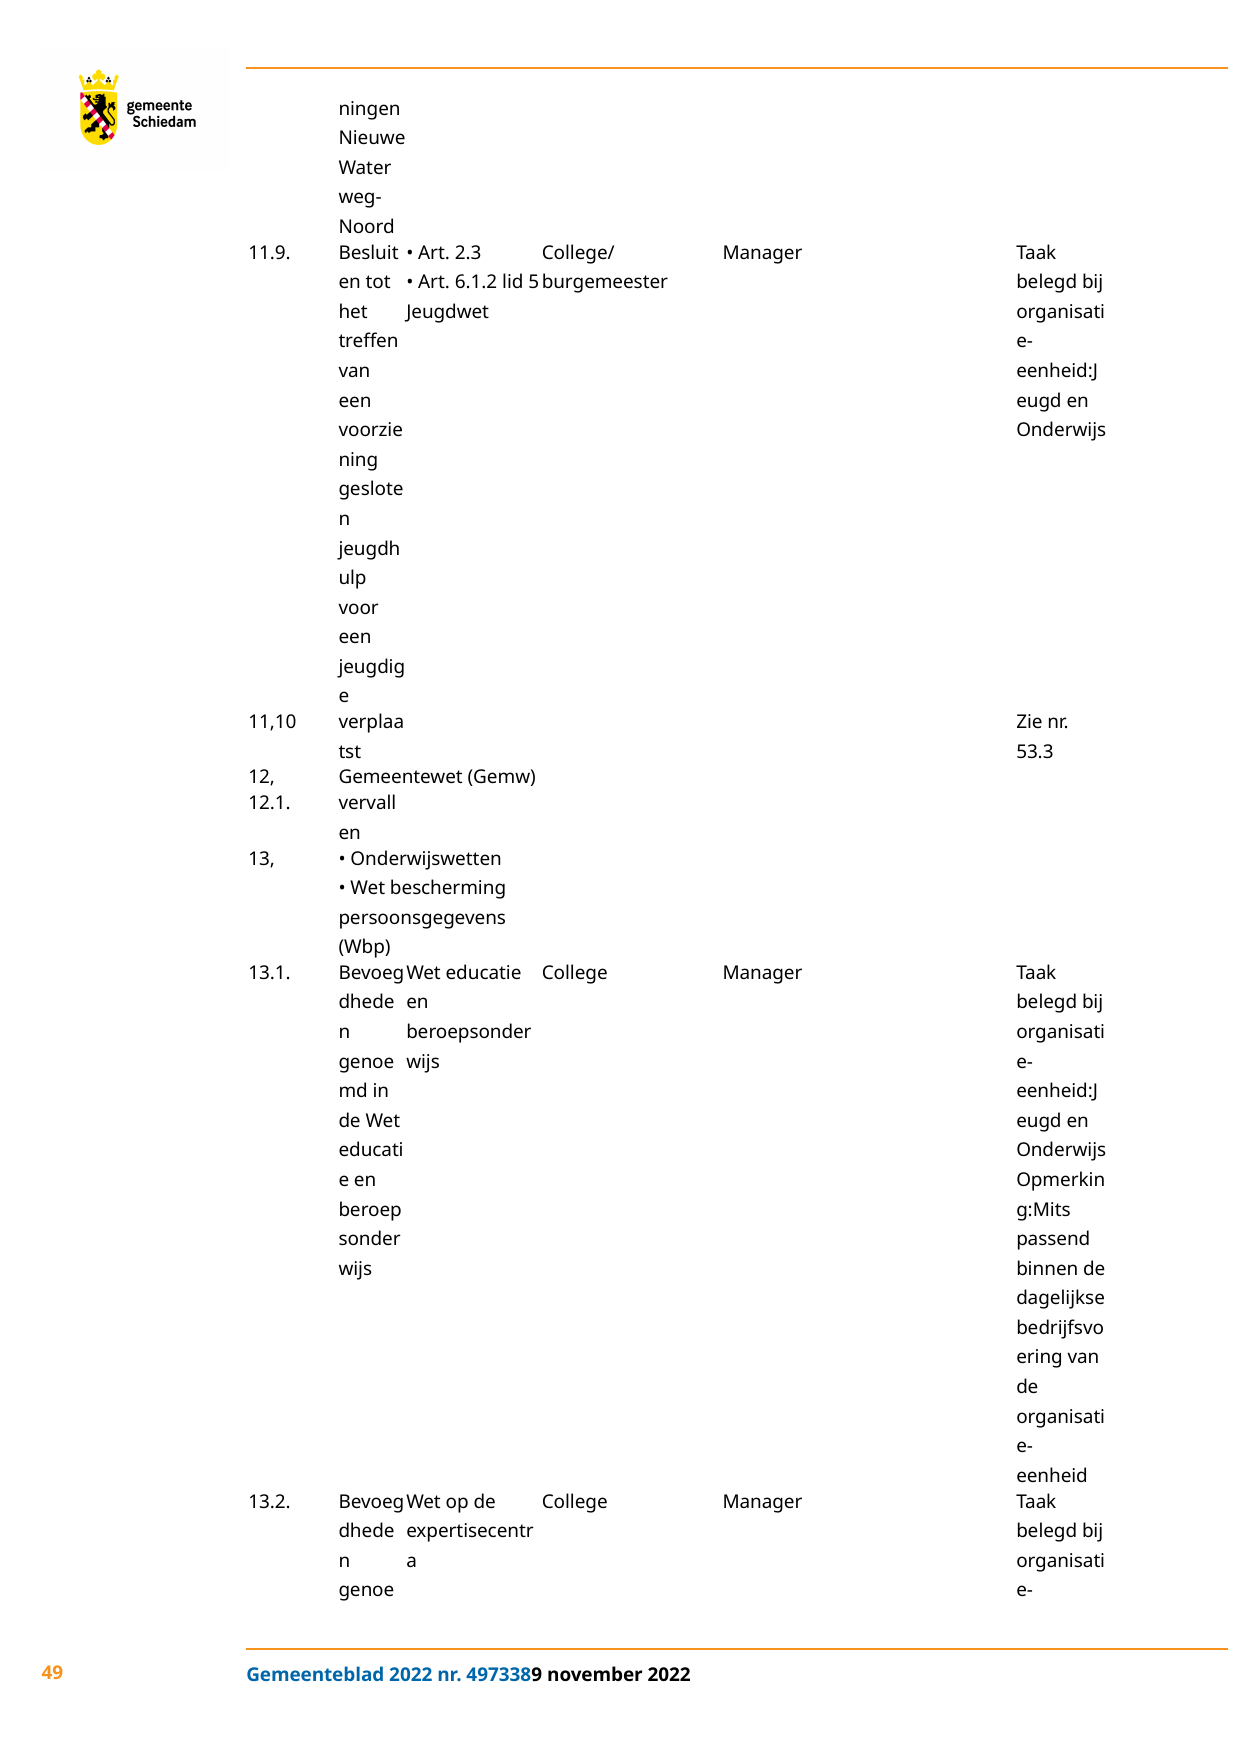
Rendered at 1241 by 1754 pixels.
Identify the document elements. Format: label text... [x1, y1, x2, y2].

table_cell [1129, 1488, 1152, 1602]
table_cell [1129, 95, 1152, 239]
table_cell [1129, 789, 1152, 845]
table_cell Manager [722, 239, 903, 708]
table_cell [542, 845, 722, 959]
table_cell [1129, 239, 1152, 708]
table_cell ningen Nieuwe Waterweg-Noord [338, 95, 406, 239]
table_cell [903, 95, 1016, 239]
table_cell 11.9. [248, 239, 338, 708]
table_cell [1129, 845, 1152, 959]
table_cell • Art. 2.3 • Art. 6.1.2 lid 5 Jeugdwet [406, 239, 542, 708]
table_cell • Onderwijswetten • Wet bescherming persoonsgegevens (Wbp) [338, 845, 542, 959]
table_cell [1129, 959, 1152, 1488]
table_cell 11,10 [248, 708, 338, 764]
table_cell 13, [248, 845, 338, 959]
table_cell [1106, 239, 1129, 708]
table_cell 13.1. [248, 959, 338, 1488]
table_cell [1129, 708, 1152, 764]
table_cell [903, 239, 1016, 708]
table_cell Besluiten tot het treffen van een voorziening gesloten jeugdhulp voor een jeugdige [338, 239, 406, 708]
table_cell verplaatst [338, 708, 406, 764]
table_cell [903, 1488, 1016, 1602]
table_cell [722, 708, 903, 764]
table_cell 12, [248, 764, 338, 789]
table_cell [1106, 708, 1129, 764]
table_cell Gemeentewet (Gemw) [338, 764, 542, 789]
table_cell [903, 845, 1016, 959]
table_cell Wet educatie en beroepsonderwijs [406, 959, 542, 1488]
table_cell 12.1. [248, 789, 338, 845]
table_cell College/burgemeester [542, 239, 722, 708]
table_cell [542, 789, 722, 845]
table_cell [1129, 764, 1152, 789]
table_cell [722, 845, 903, 959]
table_cell [406, 789, 542, 845]
table_cell [1016, 764, 1106, 789]
table_cell [542, 764, 722, 789]
table_cell [722, 95, 903, 239]
table_cell [406, 708, 542, 764]
table_cell [1016, 95, 1106, 239]
picture [41, 47, 231, 172]
table_cell College [542, 959, 722, 1488]
table_cell 13.2. [248, 1488, 338, 1602]
table_cell [1106, 959, 1129, 1488]
table_cell [1106, 764, 1129, 789]
table_cell Taak belegd bij organisatie-eenheid:Jeugd en Onderwijs [1016, 239, 1106, 708]
table_cell [903, 764, 1016, 789]
table_cell [1106, 845, 1129, 959]
table_cell [903, 708, 1016, 764]
table_cell [542, 95, 722, 239]
table_cell Bevoegdheden genoe [338, 1488, 406, 1602]
table_cell Bevoegdheden genoemd in de Wet educatie en beroepsonderwijs [338, 959, 406, 1488]
table_cell [903, 959, 1016, 1488]
table_cell Manager [722, 959, 903, 1488]
table_cell [1016, 845, 1106, 959]
table_cell [406, 95, 542, 239]
table_cell [722, 764, 903, 789]
table_cell Zie nr. 53.3 [1016, 708, 1106, 764]
table_cell Taak belegd bij organisatie- [1016, 1488, 1106, 1602]
table_cell [1106, 789, 1129, 845]
table_cell [1106, 1488, 1129, 1602]
table_cell [1016, 789, 1106, 845]
table_cell [1106, 95, 1129, 239]
table_cell Taak belegd bij organisatie-eenheid:Jeugd en OnderwijsOpmerking:Mits passend binnen de dagelijkse bedrijfsvoering van de organisatie- eenheid [1016, 959, 1106, 1488]
table_cell vervallen [338, 789, 406, 845]
table_cell [722, 789, 903, 845]
table_cell [248, 95, 338, 239]
table_cell College [542, 1488, 722, 1602]
table_cell Wet op de expertisecentra [406, 1488, 542, 1602]
table_cell [903, 789, 1016, 845]
table_cell [542, 708, 722, 764]
table_cell Manager [722, 1488, 903, 1602]
